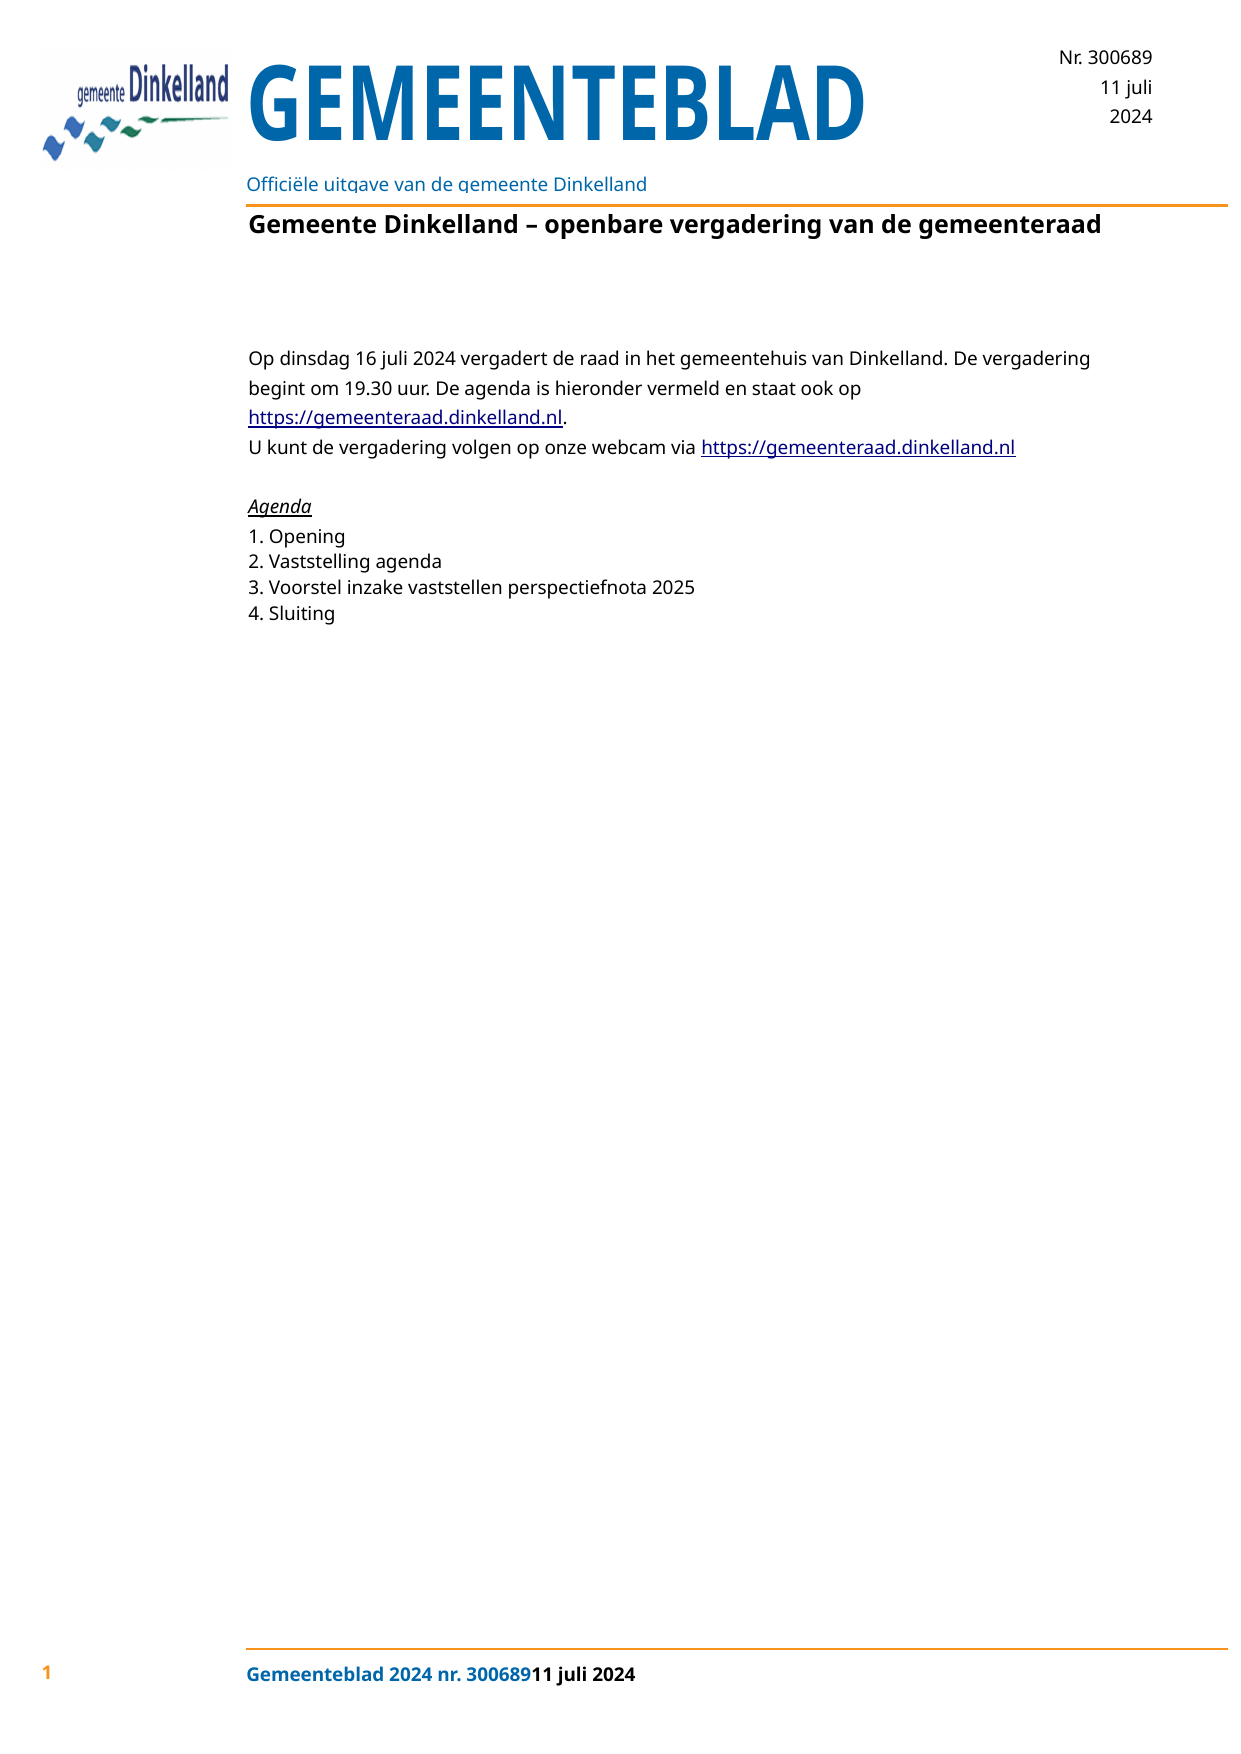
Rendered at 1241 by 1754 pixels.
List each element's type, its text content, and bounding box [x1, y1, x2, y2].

text 2. Vaststelling agenda [248, 548, 1152, 574]
text 1. Opening [248, 523, 1152, 548]
text 4. Sluiting [248, 600, 1152, 626]
text Op dinsdag 16 juli 2024 vergadert de raad in het gemeentehuis van Dinkelland. De vergadering begint om 19.30 uur. De agenda is hieronder vermeld en staat ook op https://gemeenteraad.dinkelland.nl. [248, 345, 1152, 430]
text 3. Voorstel inzake vaststellen perspectiefnota 2025 [248, 574, 1152, 600]
picture [41, 47, 231, 172]
text Gemeente Dinkelland – openbare vergadering van de gemeenteraad [248, 207, 1152, 241]
text U kunt de vergadering volgen op onze webcam via https://gemeenteraad.dinkelland.nl [248, 434, 1152, 460]
text Agenda [248, 493, 1152, 519]
